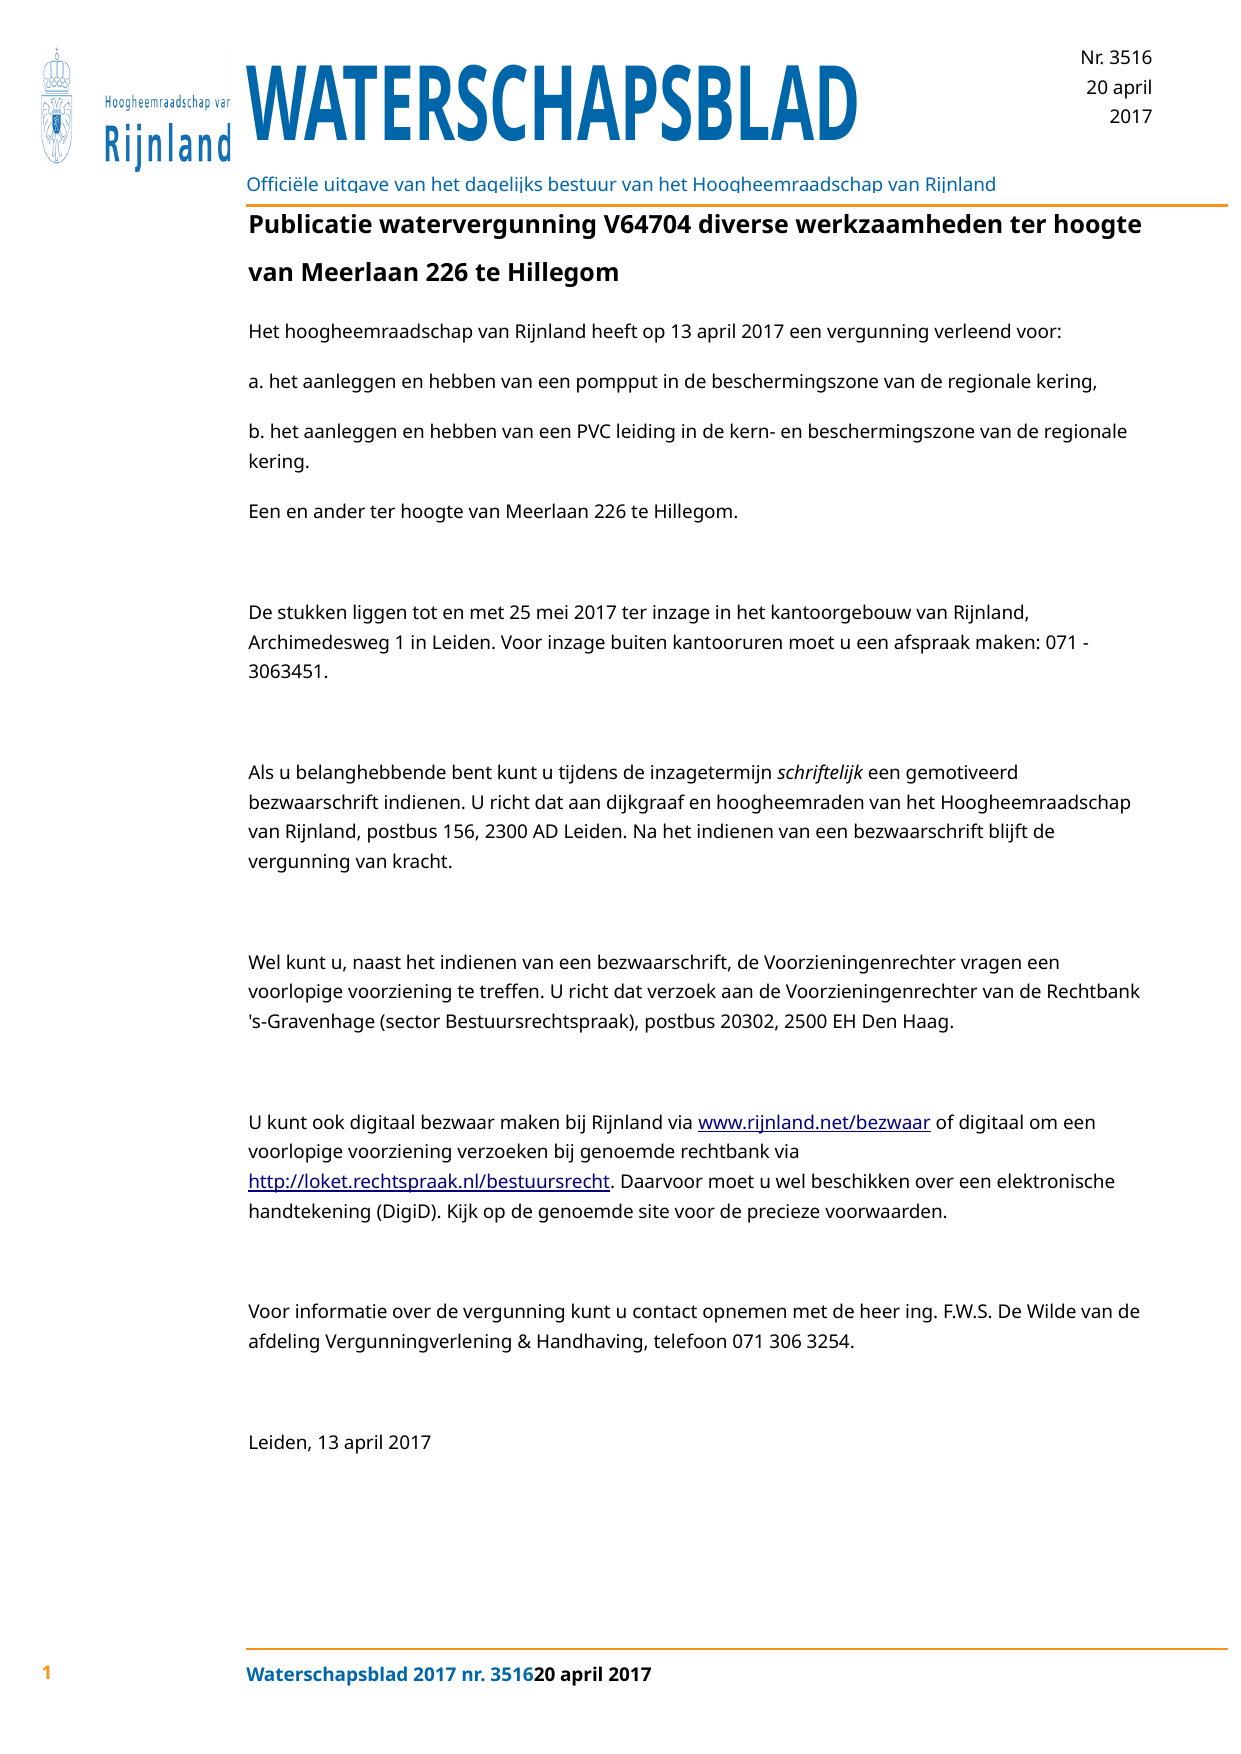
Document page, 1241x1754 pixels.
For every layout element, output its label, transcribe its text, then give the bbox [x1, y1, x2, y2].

text Voor informatie over de vergunning kunt u contact opnemen met de heer ing. F.W.S. De Wilde van de afdeling Vergunningverlening & Handhaving, telefoon 071 306 3254. [248, 1299, 1152, 1354]
text U kunt ook digitaal bezwaar maken bij Rijnland via www.rijnland.net/bezwaar of digitaal om een voorlopige voorziening verzoeken bij genoemde rechtbank via http://loket.rechtspraak.nl/bestuursrecht. Daarvoor moet u wel beschikken over een elektronische handtekening (DigiD). Kijk op de genoemde site voor de precieze voorwaarden. [248, 1109, 1152, 1224]
text Als u belanghebbende bent kunt u tijdens de inzagetermijn schriftelijk een gemotiveerd bezwaarschrift indienen. U richt dat aan dijkgraaf en hoogheemraden van het Hoogheemraadschap van Rijnland, postbus 156, 2300 AD Leiden. Na het indienen van een bezwaarschrift blijft de vergunning van kracht. [248, 759, 1152, 874]
text b. het aanleggen en hebben van een PVC leiding in de kern- en beschermingszone van de regionale kering. [248, 419, 1152, 474]
text Een en ander ter hoogte van Meerlaan 226 te Hillegom. [248, 499, 1152, 524]
text De stukken liggen tot en met 25 mei 2017 ter inzage in het kantoorgebouw van Rijnland, Archimedesweg 1 in Leiden. Voor inzage buiten kantooruren moet u een afspraak maken: 071 - 3063451. [248, 599, 1152, 684]
text Leiden, 13 april 2017 [248, 1429, 1152, 1455]
text Wel kunt u, naast het indienen van een bezwaarschrift, de Voorzieningenrechter vragen een voorlopige voorziening te treffen. U richt dat verzoek aan de Voorzieningenrechter van de Rechtbank 's-Gravenhage (sector Bestuursrechtspraak), postbus 20302, 2500 EH Den Haag. [248, 949, 1152, 1034]
picture [41, 47, 231, 172]
text Het hoogheemraadschap van Rijnland heeft op 13 april 2017 een vergunning verleend voor: [248, 318, 1152, 344]
text a. het aanleggen en hebben van een pompput in de beschermingszone van de regionale kering, [248, 368, 1152, 394]
text Publicatie watervergunning V64704 diverse werkzaamheden ter hoogte van Meerlaan 226 te Hillegom [248, 207, 1152, 288]
